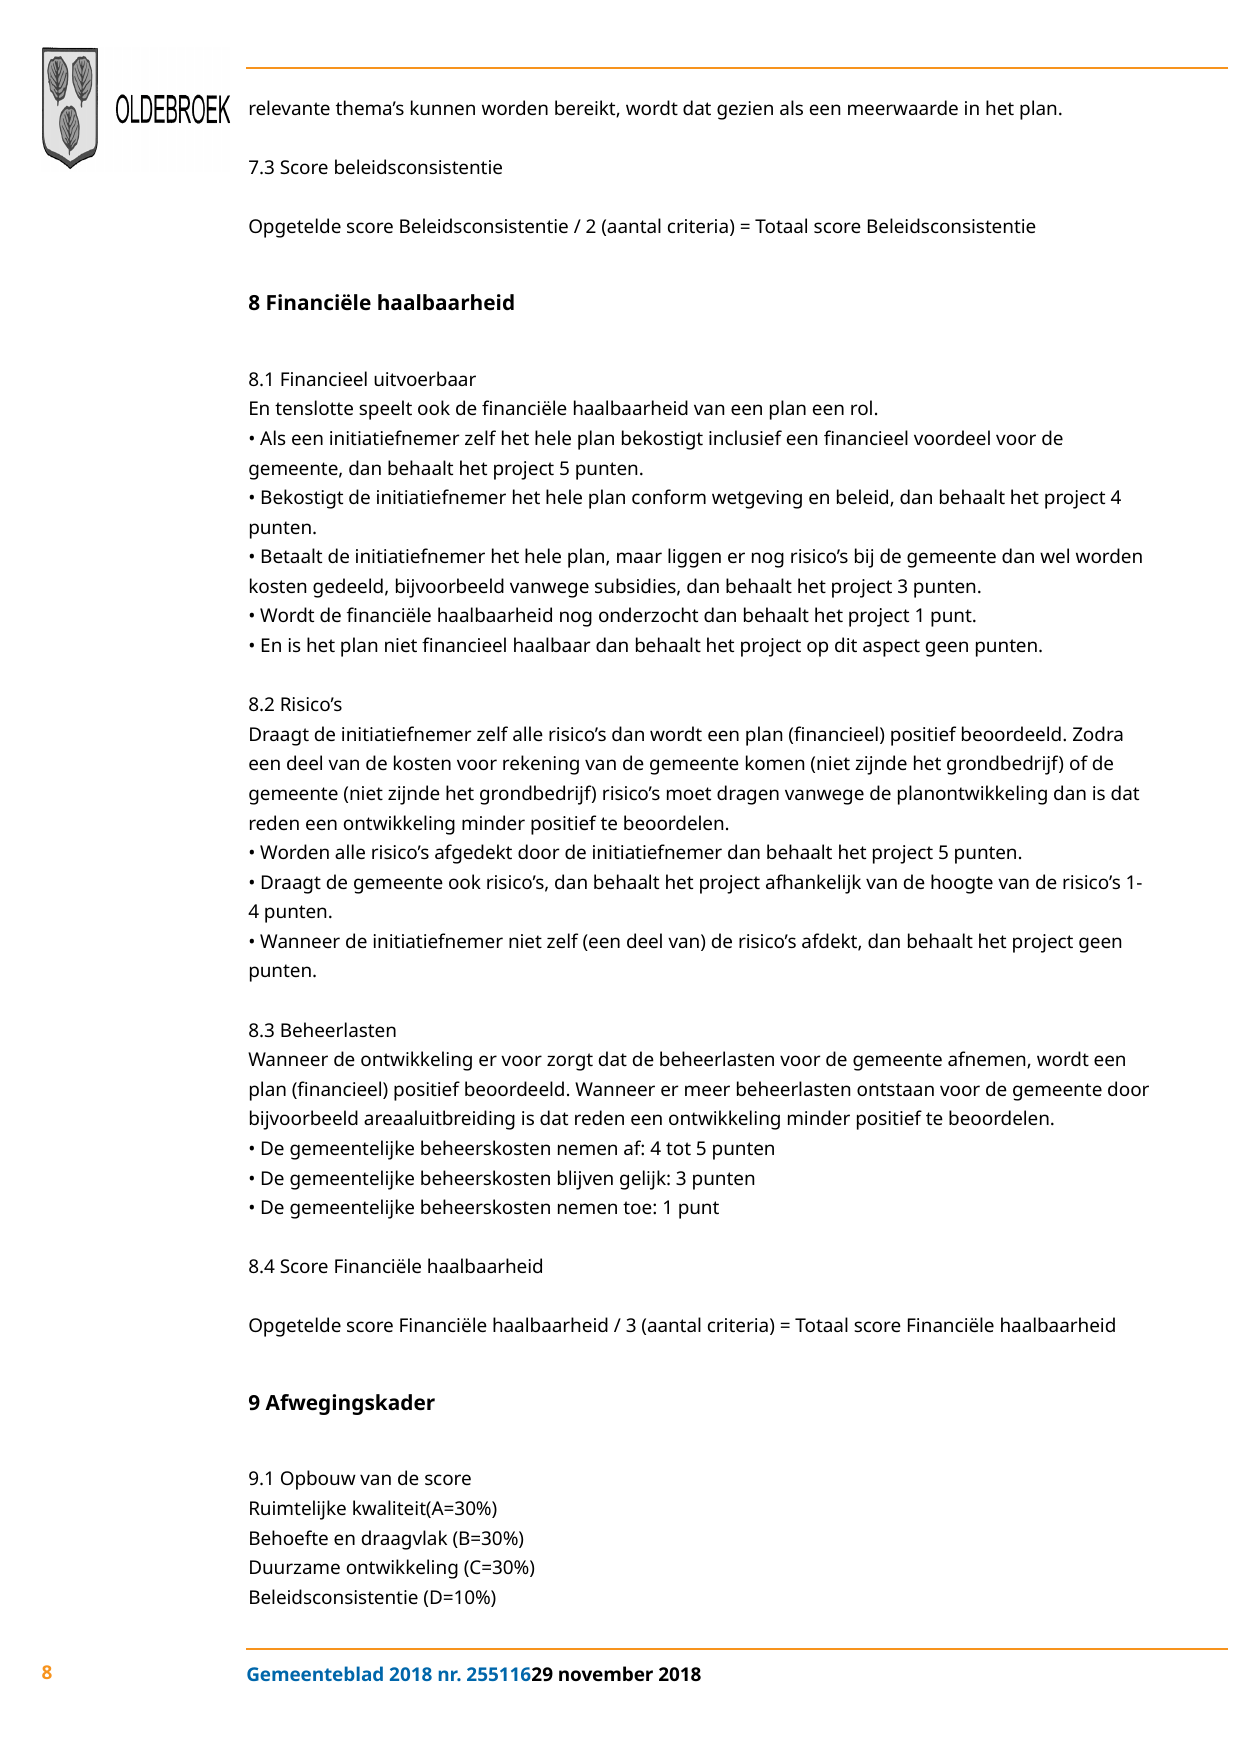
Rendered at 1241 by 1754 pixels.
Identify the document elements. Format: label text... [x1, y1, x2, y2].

text • Worden alle risico’s afgedekt door de initiatiefnemer dan behaalt het project 5 punten. [248, 839, 1152, 865]
text • De gemeentelijke beheerskosten nemen toe: 1 punt [248, 1194, 1152, 1220]
picture [41, 47, 231, 172]
text • De gemeentelijke beheerskosten blijven gelijk: 3 punten [248, 1165, 1152, 1191]
text 8.1 Financieel uitvoerbaar [248, 366, 1152, 392]
text 8.2 Risico’s [248, 691, 1152, 717]
text Opgetelde score Beleidsconsistentie / 2 (aantal criteria) = Totaal score Beleidsconsistentie [248, 213, 1152, 239]
text En tenslotte speelt ook de financiële haalbaarheid van een plan een rol. [248, 396, 1152, 421]
text Beleidsconsistentie (D=10%) [248, 1584, 1152, 1610]
text • De gemeentelijke beheerskosten nemen af: 4 tot 5 punten [248, 1135, 1152, 1161]
text Duurzame ontwikkeling (C=30%) [248, 1554, 1152, 1580]
text 7.3 Score beleidsconsistentie [248, 154, 1152, 180]
text Opgetelde score Financiële haalbaarheid / 3 (aantal criteria) = Totaal score Financiële haalbaarheid [248, 1313, 1152, 1338]
text Draagt de initiatiefnemer zelf alle risico’s dan wordt een plan (financieel) positief beoordeeld. Zodra een deel van de kosten voor rekening van de gemeente komen (niet zijnde het grondbedrijf) of de gemeente (niet zijnde het grondbedrijf) risico’s moet dragen vanwege de planontwikkeling dan is dat reden een ontwikkeling minder positief te beoordelen. [248, 721, 1152, 836]
text 9.1 Opbouw van de score [248, 1466, 1152, 1491]
text • Als een initiatiefnemer zelf het hele plan bekostigt inclusief een financieel voordeel voor de gemeente, dan behaalt het project 5 punten. [248, 425, 1152, 481]
text • Bekostigt de initiatiefnemer het hele plan conform wetgeving en beleid, dan behaalt het project 4 punten. [248, 484, 1152, 540]
text • Wanneer de initiatiefnemer niet zelf (een deel van) de risico’s afdekt, dan behaalt het project geen punten. [248, 928, 1152, 983]
text Ruimtelijke kwaliteit(A=30%) [248, 1495, 1152, 1521]
text 8.4 Score Financiële haalbaarheid [248, 1253, 1152, 1279]
text Wanneer de ontwikkeling er voor zorgt dat de beheerlasten voor de gemeente afnemen, wordt een plan (financieel) positief beoordeeld. Wanneer er meer beheerlasten ontstaan voor de gemeente door bijvoorbeeld areaaluitbreiding is dat reden een ontwikkeling minder positief te beoordelen. [248, 1046, 1152, 1131]
text • En is het plan niet financieel haalbaar dan behaalt het project op dit aspect geen punten. [248, 632, 1152, 658]
text • Wordt de financiële haalbaarheid nog onderzocht dan behaalt het project 1 punt. [248, 603, 1152, 628]
text Behoefte en draagvlak (B=30%) [248, 1525, 1152, 1551]
text 8.3 Beheerlasten [248, 1017, 1152, 1043]
text • Betaalt de initiatiefnemer het hele plan, maar liggen er nog risico’s bij de gemeente dan wel worden kosten gedeeld, bijvoorbeeld vanwege subsidies, dan behaalt het project 3 punten. [248, 543, 1152, 599]
text 8 Financiële haalbaarheid [248, 288, 1152, 317]
text • Draagt de gemeente ook risico’s, dan behaalt het project afhankelijk van de hoogte van de risico’s 1-4 punten. [248, 869, 1152, 924]
text relevante thema’s kunnen worden bereikt, wordt dat gezien als een meerwaarde in het plan. [248, 95, 1152, 121]
text 9 Afwegingskader [248, 1388, 1152, 1416]
